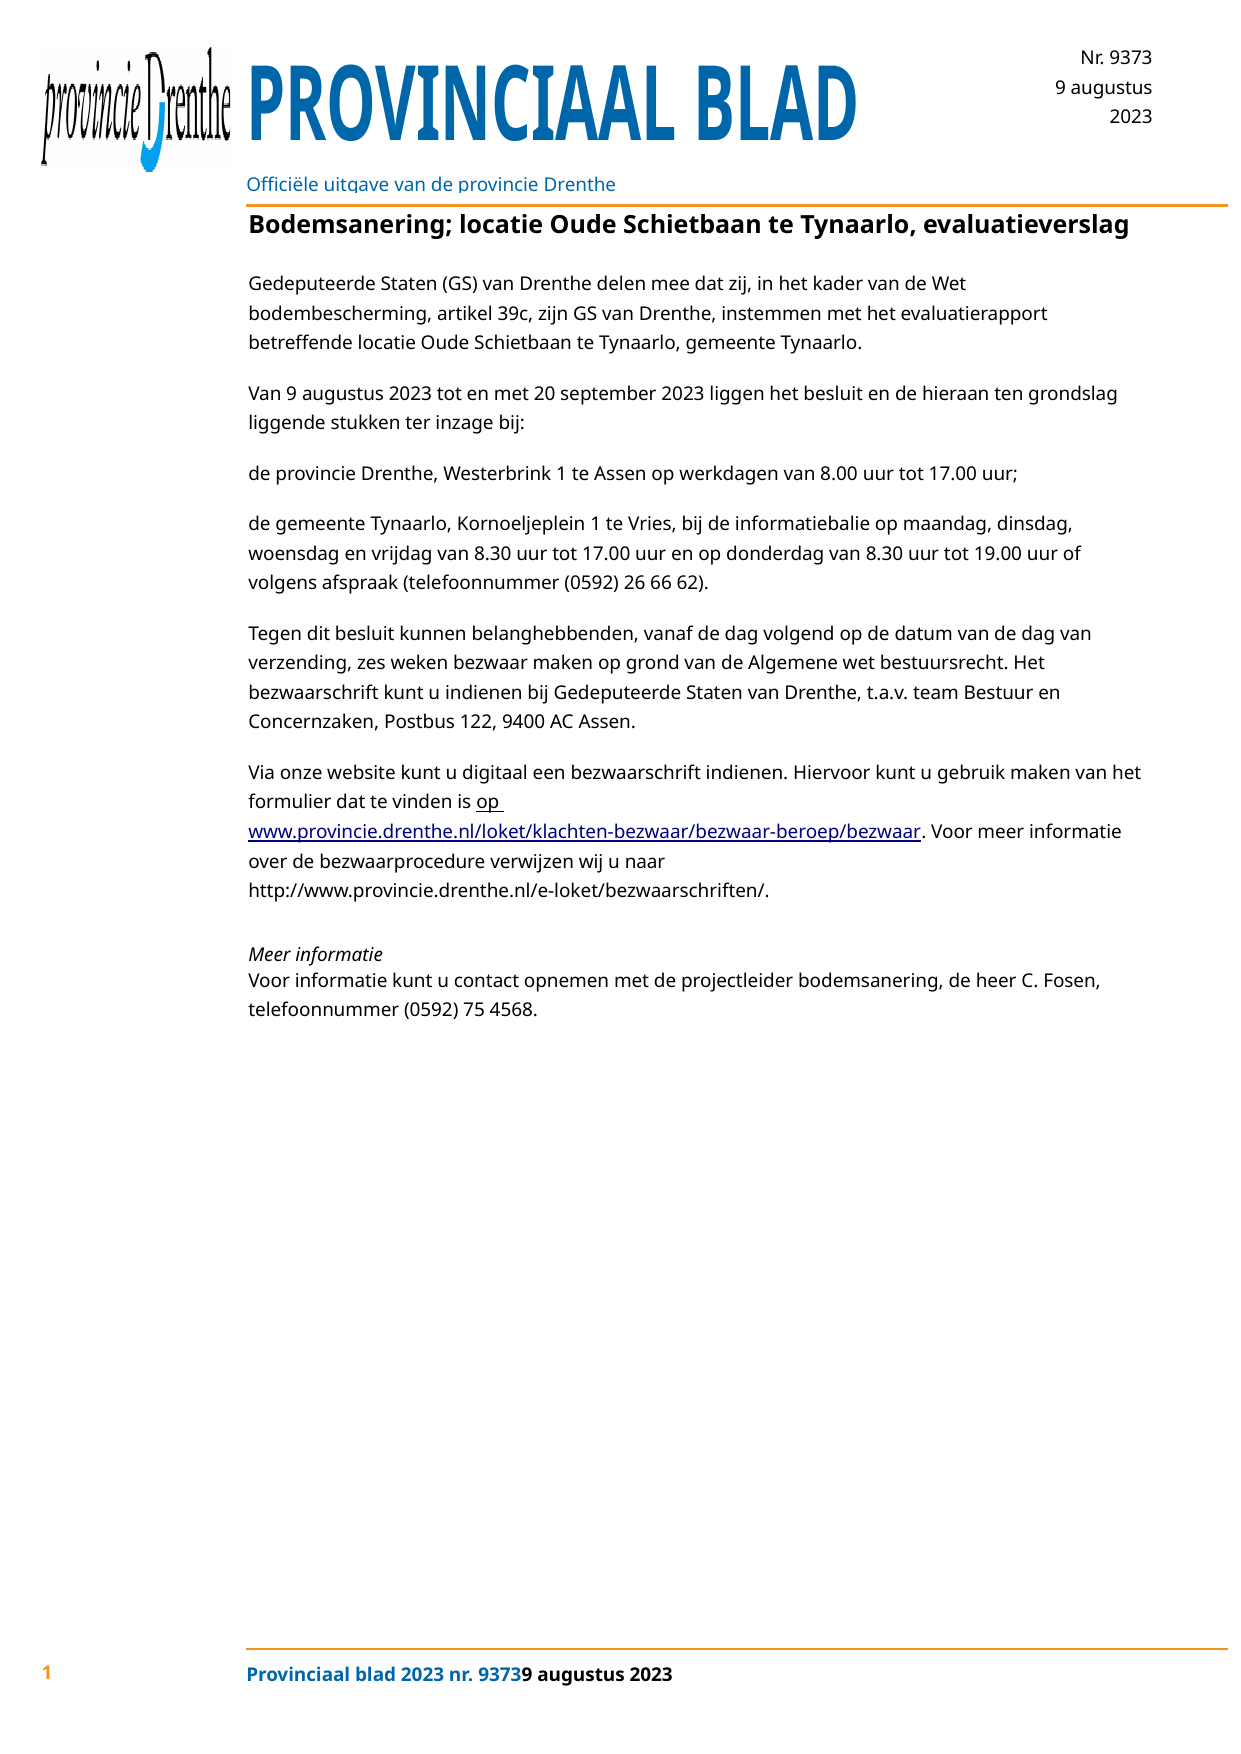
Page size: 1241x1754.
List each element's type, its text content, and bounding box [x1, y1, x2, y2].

text de provincie Drenthe, Westerbrink 1 te Assen op werkdagen van 8.00 uur tot 17.00 uur; [248, 460, 1152, 486]
text Voor informatie kunt u contact opnemen met de projectleider bodemsanering, de heer C. Fosen, telefoonnummer (0592) 75 4568. [248, 967, 1152, 1022]
picture [41, 47, 231, 172]
text Gedeputeerde Staten (GS) van Drenthe delen mee dat zij, in het kader van de Wet bodembescherming, artikel 39c, zijn GS van Drenthe, instemmen met het evaluatierapport betreffende locatie Oude Schietbaan te Tynaarlo, gemeente Tynaarlo. [248, 270, 1152, 355]
text Van 9 augustus 2023 tot en met 20 september 2023 liggen het besluit en de hieraan ten grondslag liggende stukken ter inzage bij: [248, 380, 1152, 435]
text de gemeente Tynaarlo, Kornoeljeplein 1 te Vries, bij de informatiebalie op maandag, dinsdag, woensdag en vrijdag van 8.30 uur tot 17.00 uur en op donderdag van 8.30 uur tot 19.00 uur of volgens afspraak (telefoonnummer (0592) 26 66 62). [248, 510, 1152, 595]
text Meer informatie [248, 941, 1152, 967]
text Tegen dit besluit kunnen belanghebbenden, vanaf de dag volgend op de datum van de dag van verzending, zes weken bezwaar maken op grond van de Algemene wet bestuursrecht. Het bezwaarschrift kunt u indienen bij Gedeputeerde Staten van Drenthe, t.a.v. team Bestuur en Concernzaken, Postbus 122, 9400 AC Assen. [248, 620, 1152, 734]
text Via onze website kunt u digitaal een bezwaarschrift indienen. Hiervoor kunt u gebruik maken van het formulier dat te vinden is op www.provincie.drenthe.nl/loket/klachten-bezwaar/bezwaar-beroep/bezwaar. Voor meer informatie over de bezwaarprocedure verwijzen wij u naar http://www.provincie.drenthe.nl/e-loket/bezwaarschriften/. [248, 759, 1152, 903]
text Bodemsanering; locatie Oude Schietbaan te Tynaarlo, evaluatieverslag [248, 207, 1152, 241]
